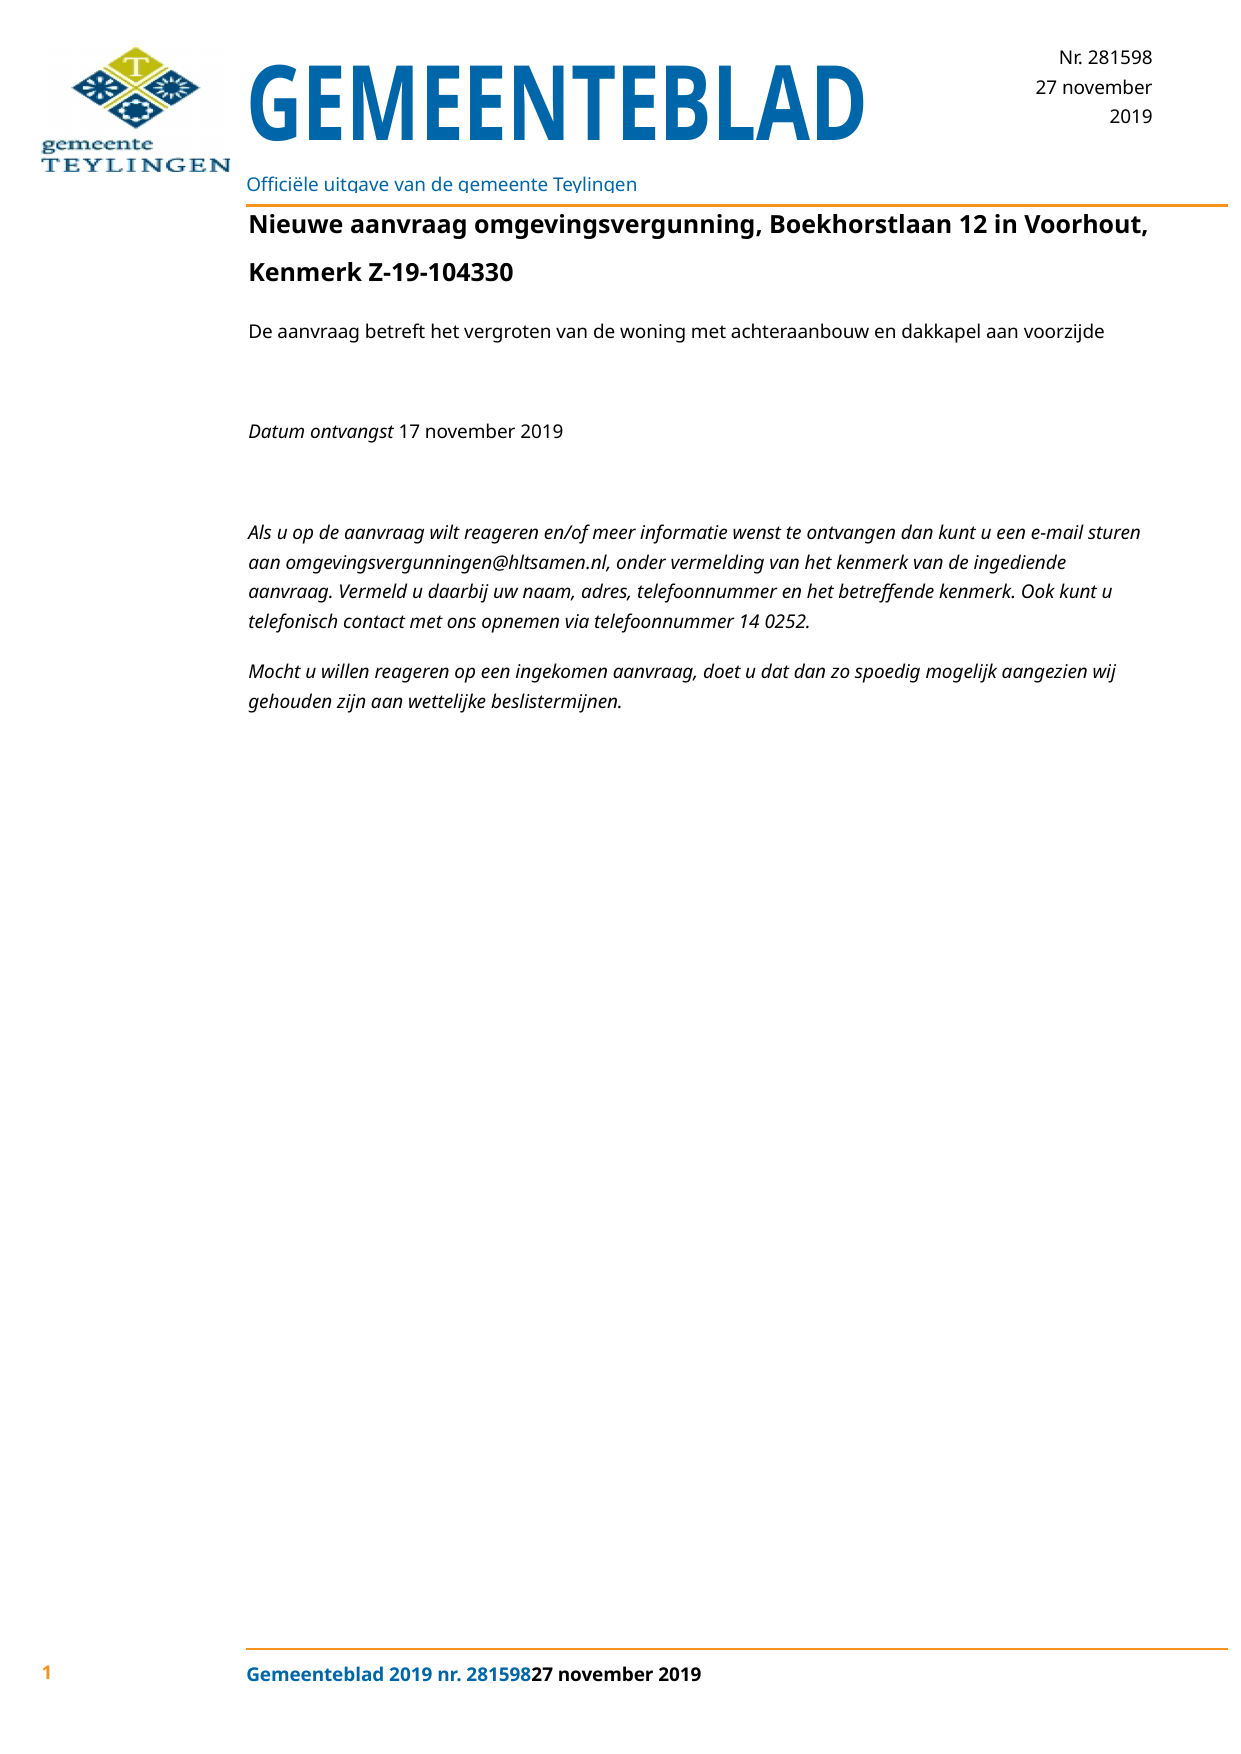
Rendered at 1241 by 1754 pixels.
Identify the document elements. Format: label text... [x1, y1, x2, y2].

text Nieuwe aanvraag omgevingsvergunning, Boekhorstlaan 12 in Voorhout, Kenmerk Z-19-104330 [248, 207, 1152, 288]
text Mocht u willen reageren op een ingekomen aanvraag, doet u dat dan zo spoedig mogelijk aangezien wij gehouden zijn aan wettelijke beslistermijnen. [248, 659, 1152, 714]
text Datum ontvangst 17 november 2019 [248, 419, 1152, 444]
picture [41, 47, 231, 172]
text De aanvraag betreft het vergroten van de woning met achteraanbouw en dakkapel aan voorzijde [248, 318, 1152, 344]
text Als u op de aanvraag wilt reageren en/of meer informatie wenst te ontvangen dan kunt u een e-mail sturen aan omgevingsvergunningen@hltsamen.nl, onder vermelding van het kenmerk van de ingediende aanvraag. Vermeld u daarbij uw naam, adres, telefoonnummer en het betreffende kenmerk. Ook kunt u telefonisch contact met ons opnemen via telefoonnummer 14 0252. [248, 519, 1152, 634]
